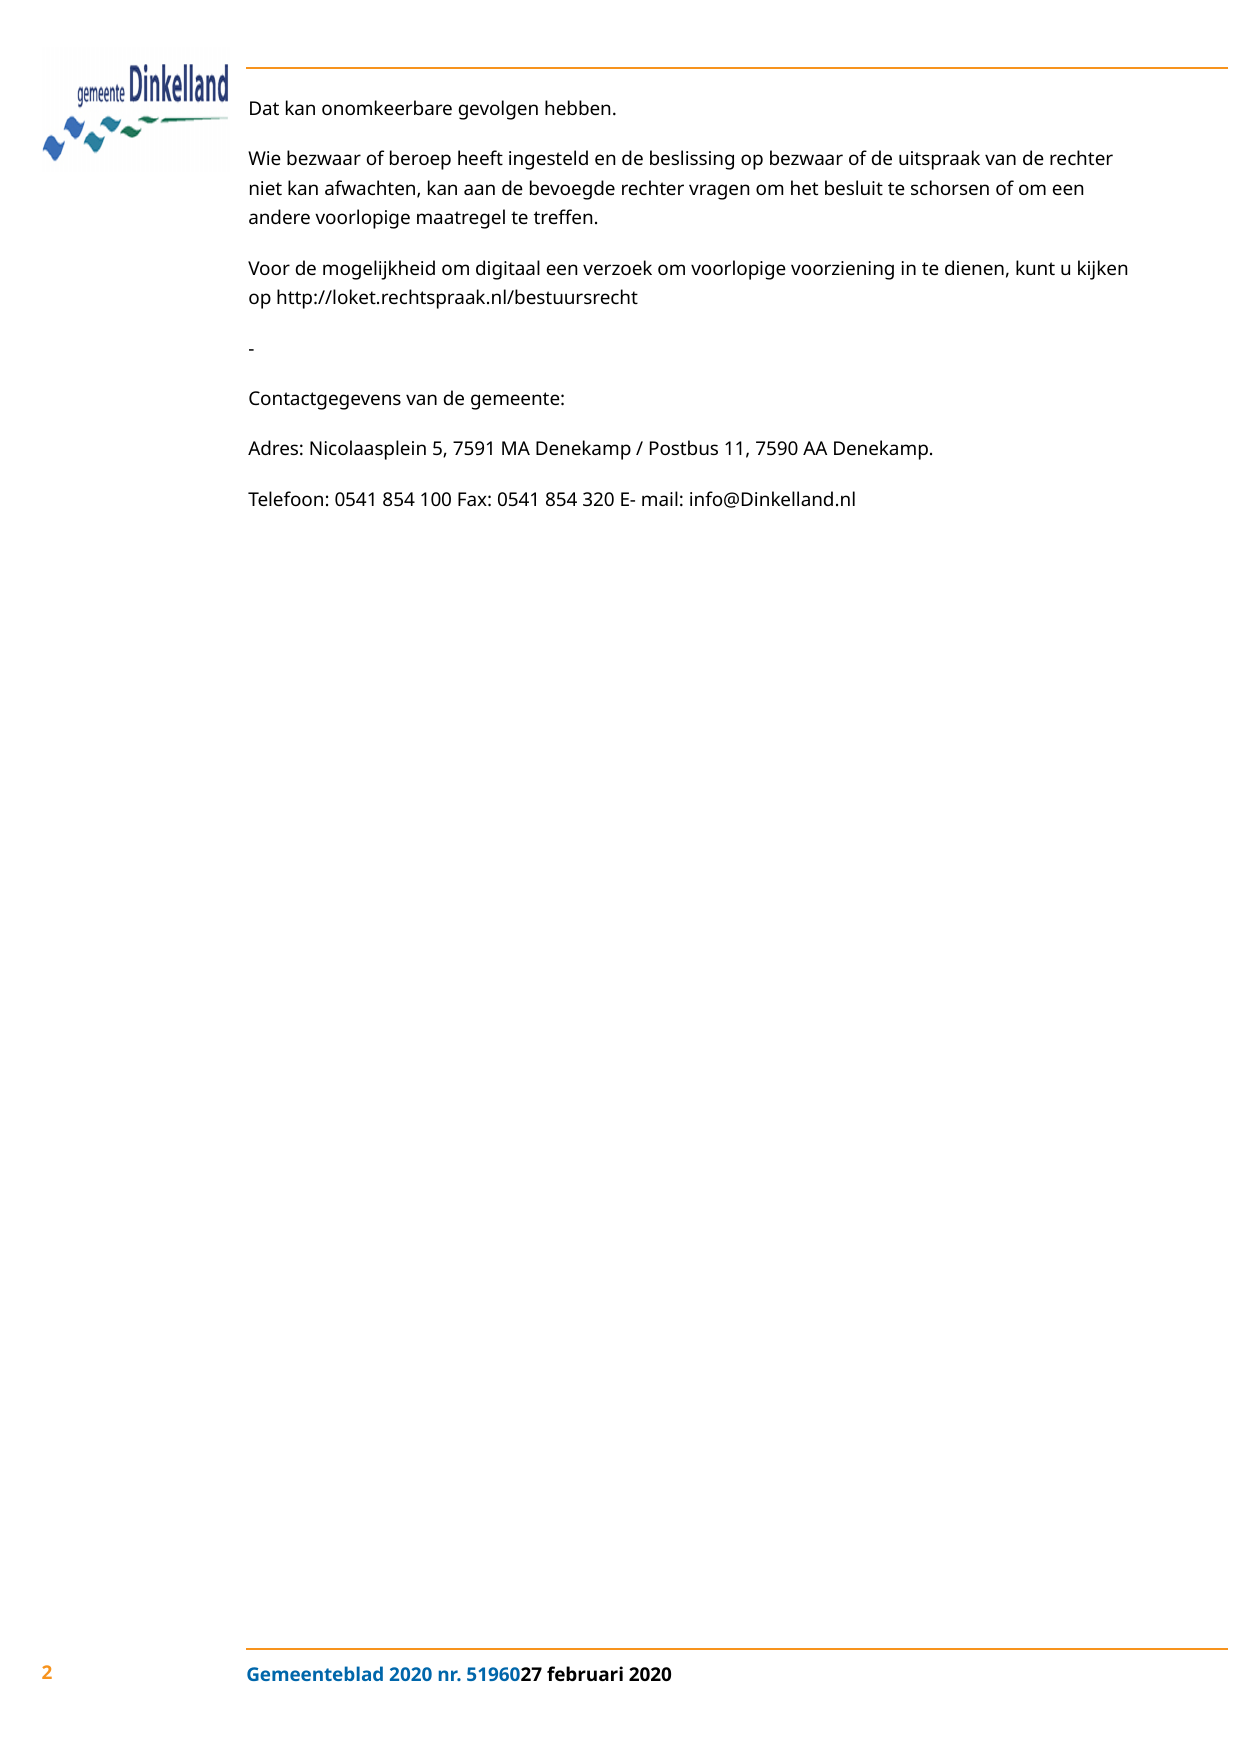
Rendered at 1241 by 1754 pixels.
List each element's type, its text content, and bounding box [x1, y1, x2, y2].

text Wie bezwaar of beroep heeft ingesteld en de beslissing op bezwaar of de uitspraak van de rechter niet kan afwachten, kan aan de bevoegde rechter vragen om het besluit te schorsen of om een andere voorlopige maatregel te treffen. [248, 145, 1152, 230]
text Voor de mogelijkheid om digitaal een verzoek om voorlopige voorziening in te dienen, kunt u kijken op http://loket.rechtspraak.nl/bestuursrecht [248, 255, 1152, 310]
text Telefoon: 0541 854 100 Fax: 0541 854 320 E- mail: info@Dinkelland.nl [248, 486, 1152, 512]
picture [41, 47, 231, 172]
text - [248, 335, 1152, 361]
text Dat kan onomkeerbare gevolgen hebben. [248, 95, 1152, 121]
text Contactgegevens van de gemeente: [248, 385, 1152, 411]
text Adres: Nicolaasplein 5, 7591 MA Denekamp / Postbus 11, 7590 AA Denekamp. [248, 436, 1152, 461]
